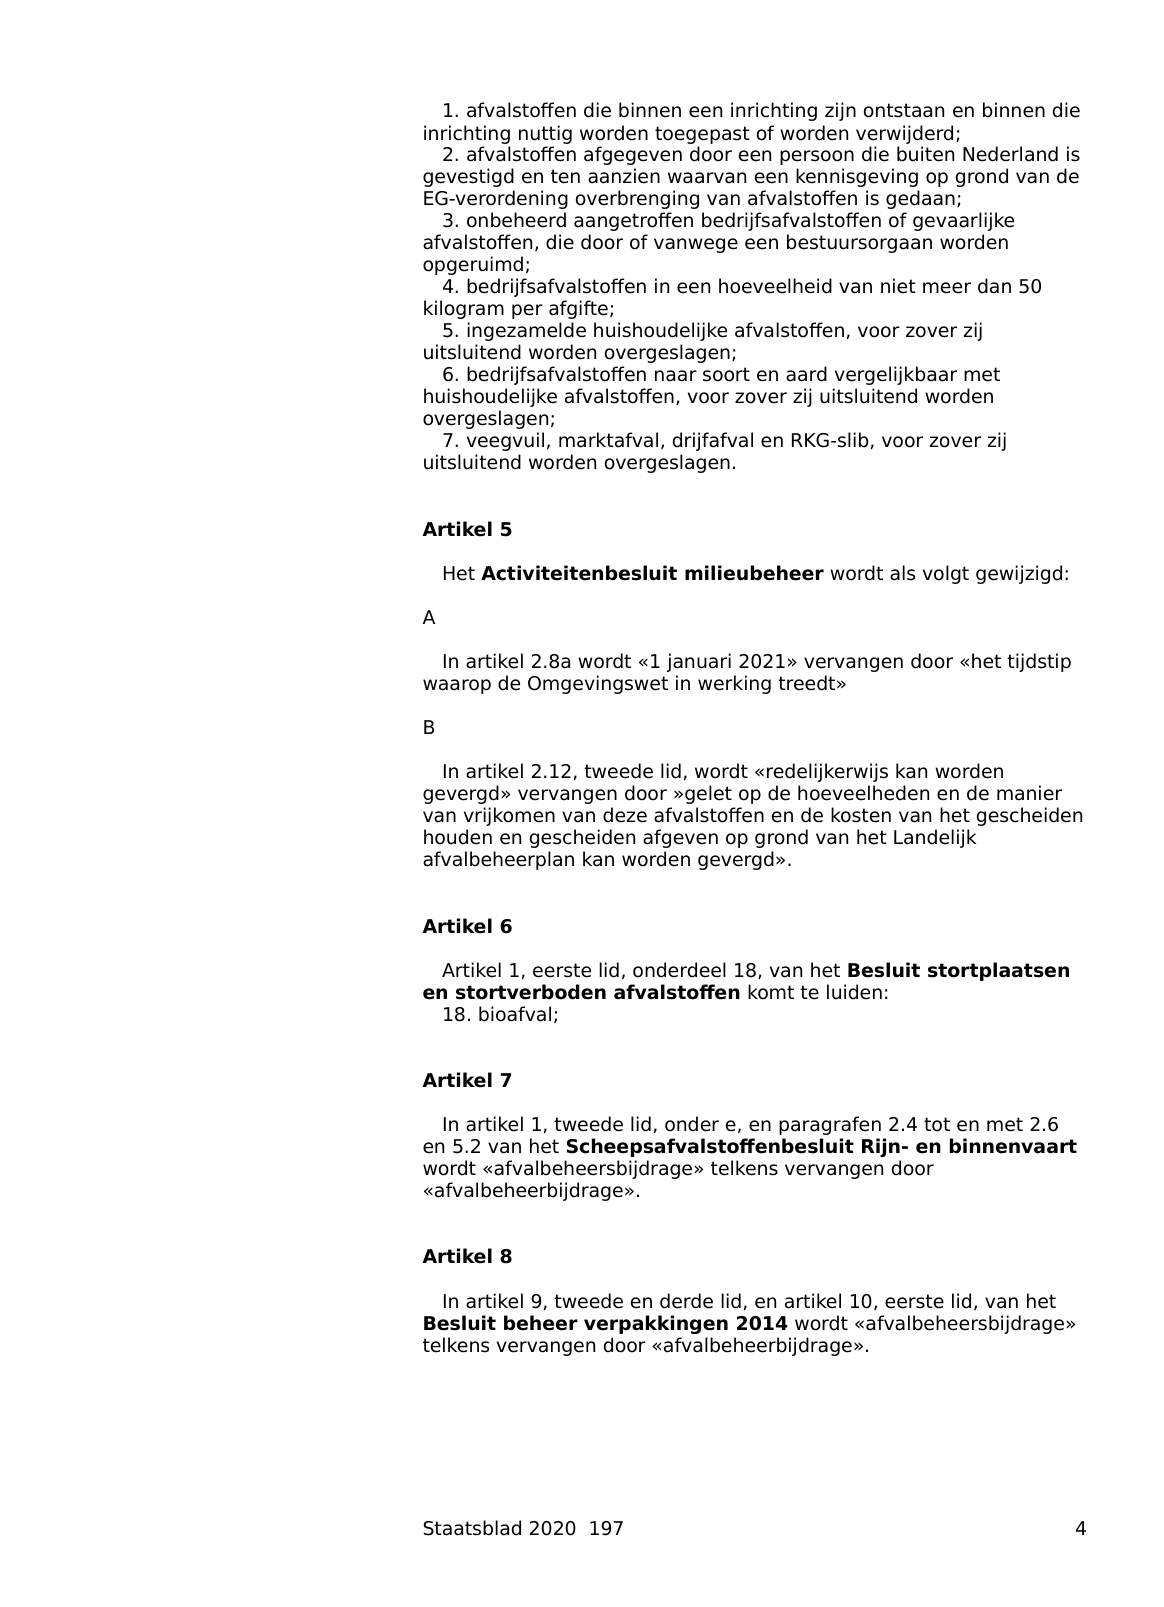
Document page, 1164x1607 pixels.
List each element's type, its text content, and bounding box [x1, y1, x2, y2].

text 5. ingezamelde huishoudelijke afvalstoffen, voor zover zij uitsluitend worden overgeslagen; [422, 320, 1087, 364]
text In artikel 2.12, tweede lid, wordt «redelijkerwijs kan worden gevergd» vervangen door »gelet op de hoeveelheden en de manier van vrijkomen van deze afvalstoffen en de kosten van het gescheiden houden en gescheiden afgeven op grond van het Landelijk afvalbeheerplan kan worden gevergd». [422, 761, 1087, 871]
text In artikel 9, tweede en derde lid, en artikel 10, eerste lid, van het Besluit beheer verpakkingen 2014 wordt «afvalbeheersbijdrage» telkens vervangen door «afvalbeheerbijdrage». [422, 1291, 1087, 1357]
text A [422, 607, 1087, 629]
text 4. bedrijfsafvalstoffen in een hoeveelheid van niet meer dan 50 kilogram per afgifte; [422, 276, 1087, 320]
text 6. bedrijfsafvalstoffen naar soort en aard vergelijkbaar met huishoudelijke afvalstoffen, voor zover zij uitsluitend worden overgeslagen; [422, 364, 1087, 430]
subtitle Artikel 6 [422, 916, 1087, 937]
text 3. onbeheerd aangetroffen bedrijfsafvalstoffen of gevaarlijke afvalstoffen, die door of vanwege een bestuursorgaan worden opgeruimd; [422, 210, 1087, 276]
text 18. bioafval; [422, 1004, 1087, 1026]
text 2. afvalstoffen afgegeven door een persoon die buiten Nederland is gevestigd en ten aanzien waarvan een kennisgeving op grond van de EG-verordening overbrenging van afvalstoffen is gedaan; [422, 144, 1087, 210]
text In artikel 2.8a wordt «1 januari 2021» vervangen door «het tijdstip waarop de Omgevingswet in werking treedt» [422, 651, 1087, 695]
text Het Activiteitenbesluit milieubeheer wordt als volgt gewijzigd: [422, 563, 1087, 584]
text Artikel 1, eerste lid, onderdeel 18, van het Besluit stortplaatsen en stortverboden afvalstoffen komt te luiden: [422, 960, 1087, 1004]
subtitle Artikel 5 [422, 518, 1087, 540]
subtitle Artikel 8 [422, 1246, 1087, 1268]
text B [422, 717, 1087, 739]
text 1. afvalstoffen die binnen een inrichting zijn ontstaan en binnen die inrichting nuttig worden toegepast of worden verwijderd; [422, 100, 1087, 144]
subtitle Artikel 7 [422, 1070, 1087, 1092]
text In artikel 1, tweede lid, onder e, en paragrafen 2.4 tot en met 2.6 en 5.2 van het Scheepsafvalstoffenbesluit Rijn- en binnenvaart wordt «afvalbeheersbijdrage» telkens vervangen door «afvalbeheerbijdrage». [422, 1114, 1087, 1202]
text 7. veegvuil, marktafval, drijfafval en RKG-slib, voor zover zij uitsluitend worden overgeslagen. [422, 430, 1087, 474]
